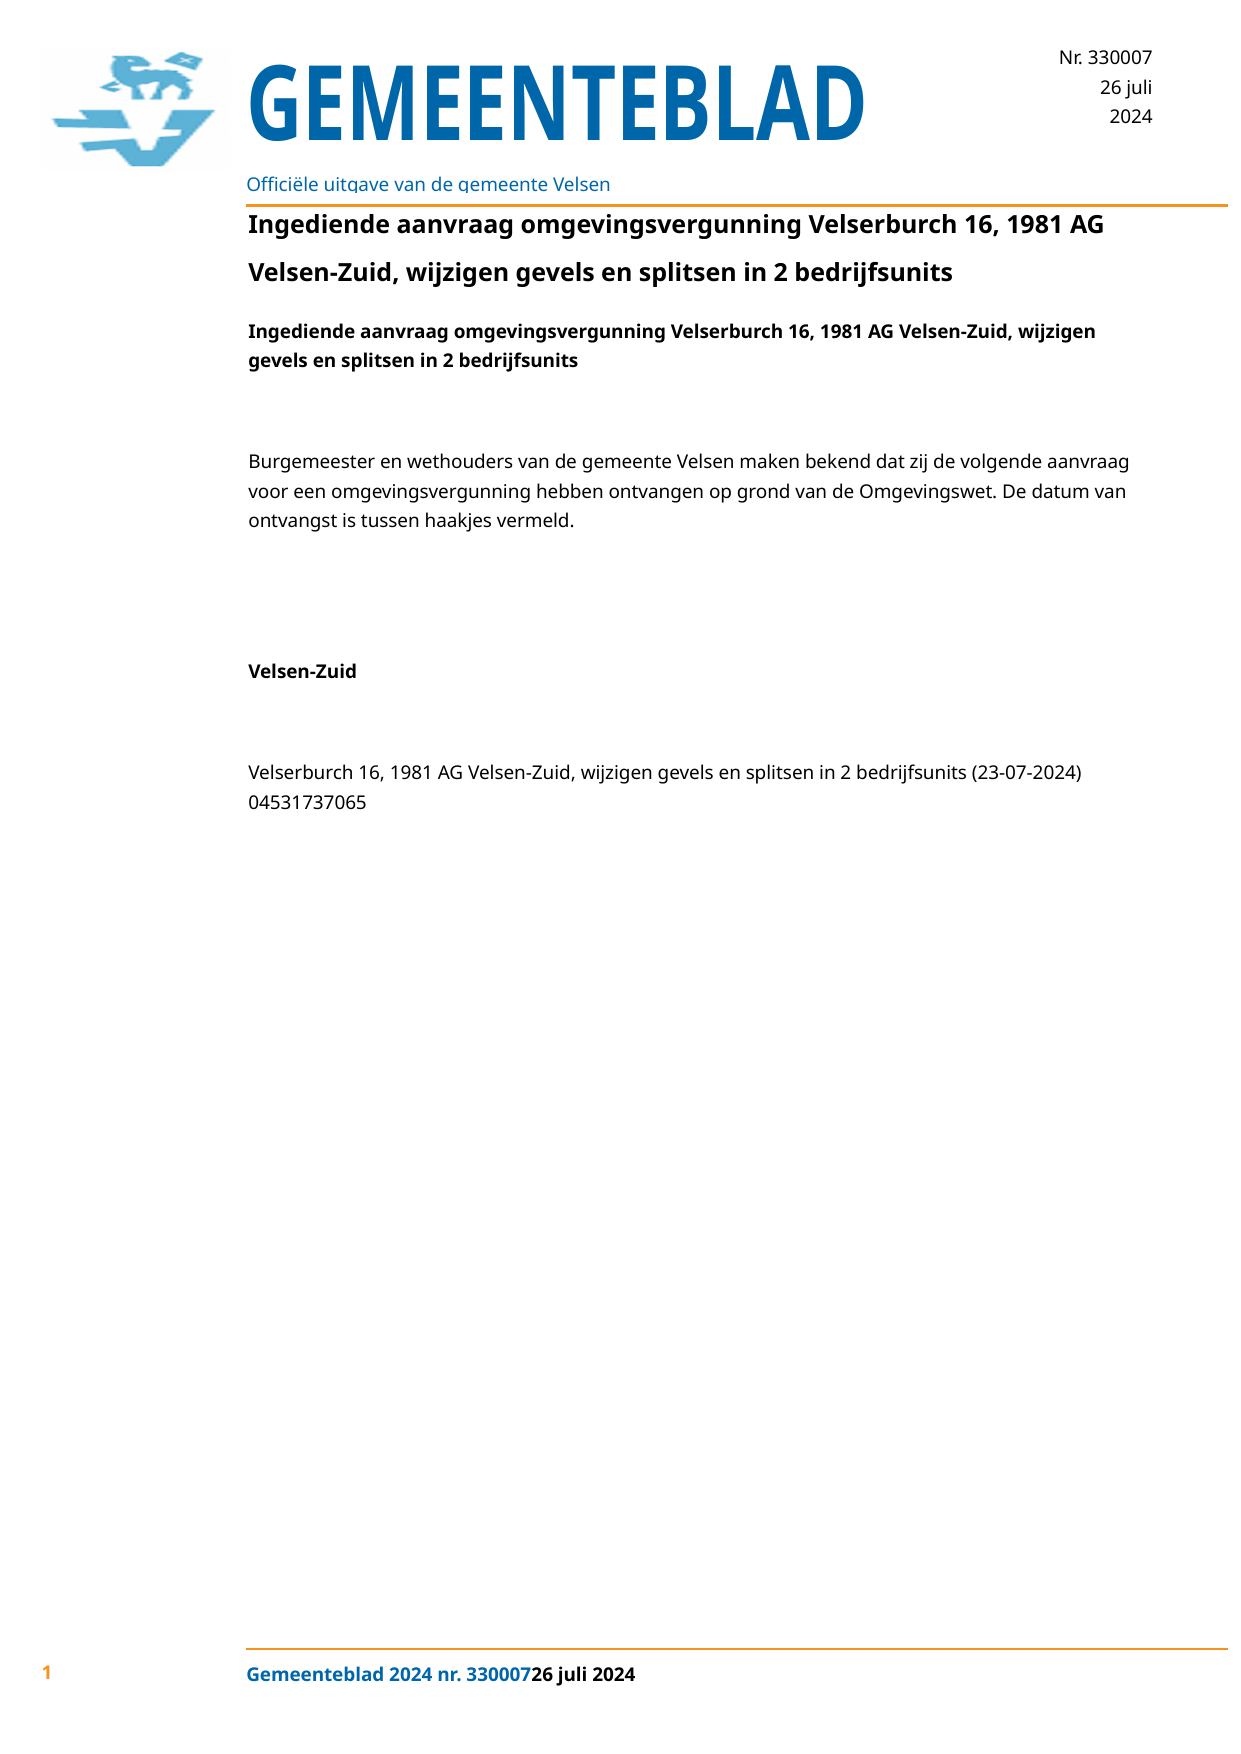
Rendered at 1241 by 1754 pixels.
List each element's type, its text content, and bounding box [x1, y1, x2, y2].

text Velserburch 16, 1981 AG Velsen-Zuid, wijzigen gevels en splitsen in 2 bedrijfsunits (23-07-2024) 04531737065 [248, 759, 1152, 815]
text Burgemeester en wethouders van de gemeente Velsen maken bekend dat zij de volgende aanvraag voor een omgevingsvergunning hebben ontvangen op grond van de Omgevingswet. De datum van ontvangst is tussen haakjes vermeld. [248, 448, 1152, 533]
picture [41, 47, 231, 172]
text Ingediende aanvraag omgevingsvergunning Velserburch 16, 1981 AG Velsen-Zuid, wijzigen gevels en splitsen in 2 bedrijfsunits [248, 207, 1152, 288]
text Ingediende aanvraag omgevingsvergunning Velserburch 16, 1981 AG Velsen-Zuid, wijzigen gevels en splitsen in 2 bedrijfsunits [248, 318, 1152, 373]
text Velsen-Zuid [248, 659, 1152, 684]
